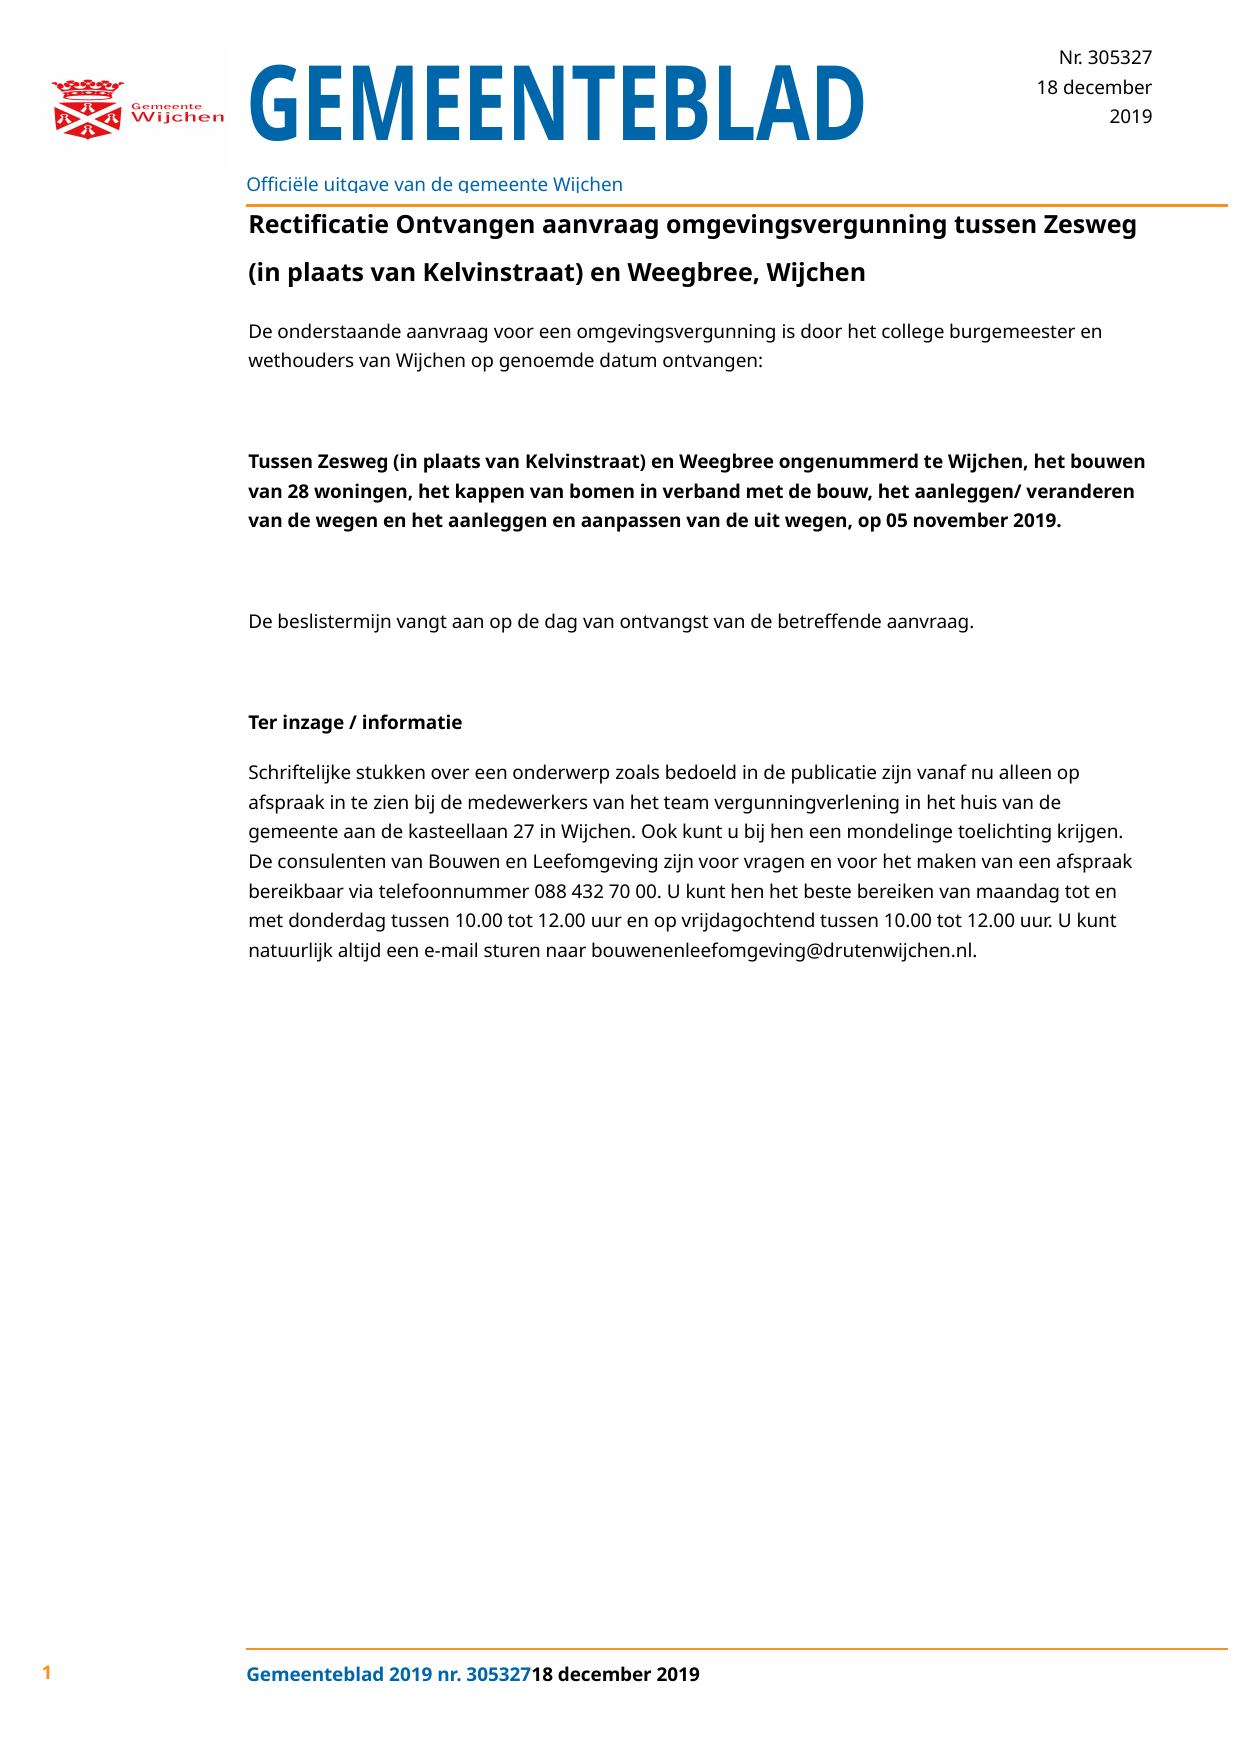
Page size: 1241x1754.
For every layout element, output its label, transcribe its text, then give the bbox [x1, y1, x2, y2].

text Rectificatie Ontvangen aanvraag omgevingsvergunning tussen Zesweg (in plaats van Kelvinstraat) en Weegbree, Wijchen [248, 207, 1152, 288]
text De onderstaande aanvraag voor een omgevingsvergunning is door het college burgemeester en wethouders van Wijchen op genoemde datum ontvangen: [248, 318, 1152, 373]
text De beslistermijn vangt aan op de dag van ontvangst van de betreffende aanvraag. [248, 608, 1152, 634]
text Schriftelijke stukken over een onderwerp zoals bedoeld in de publicatie zijn vanaf nu alleen op afspraak in te zien bij de medewerkers van het team vergunningverlening in het huis van de gemeente aan de kasteellaan 27 in Wijchen. Ook kunt u bij hen een mondelinge toelichting krijgen. De consulenten van Bouwen en Leefomgeving zijn voor vragen en voor het maken van een afspraak bereikbaar via telefoonnummer 088 432 70 00. U kunt hen het beste bereiken van maandag tot en met donderdag tussen 10.00 tot 12.00 uur en op vrijdagochtend tussen 10.00 tot 12.00 uur. U kunt natuurlijk altijd een e-mail sturen naar bouwenenleefomgeving@drutenwijchen.nl. [248, 759, 1152, 963]
text Tussen Zesweg (in plaats van Kelvinstraat) en Weegbree ongenummerd te Wijchen, het bouwen van 28 woningen, het kappen van bomen in verband met de bouw, het aanleggen/ veranderen van de wegen en het aanleggen en aanpassen van de uit wegen, op 05 november 2019. [248, 448, 1152, 533]
text Ter inzage / informatie [248, 709, 1152, 735]
picture [41, 47, 231, 172]
